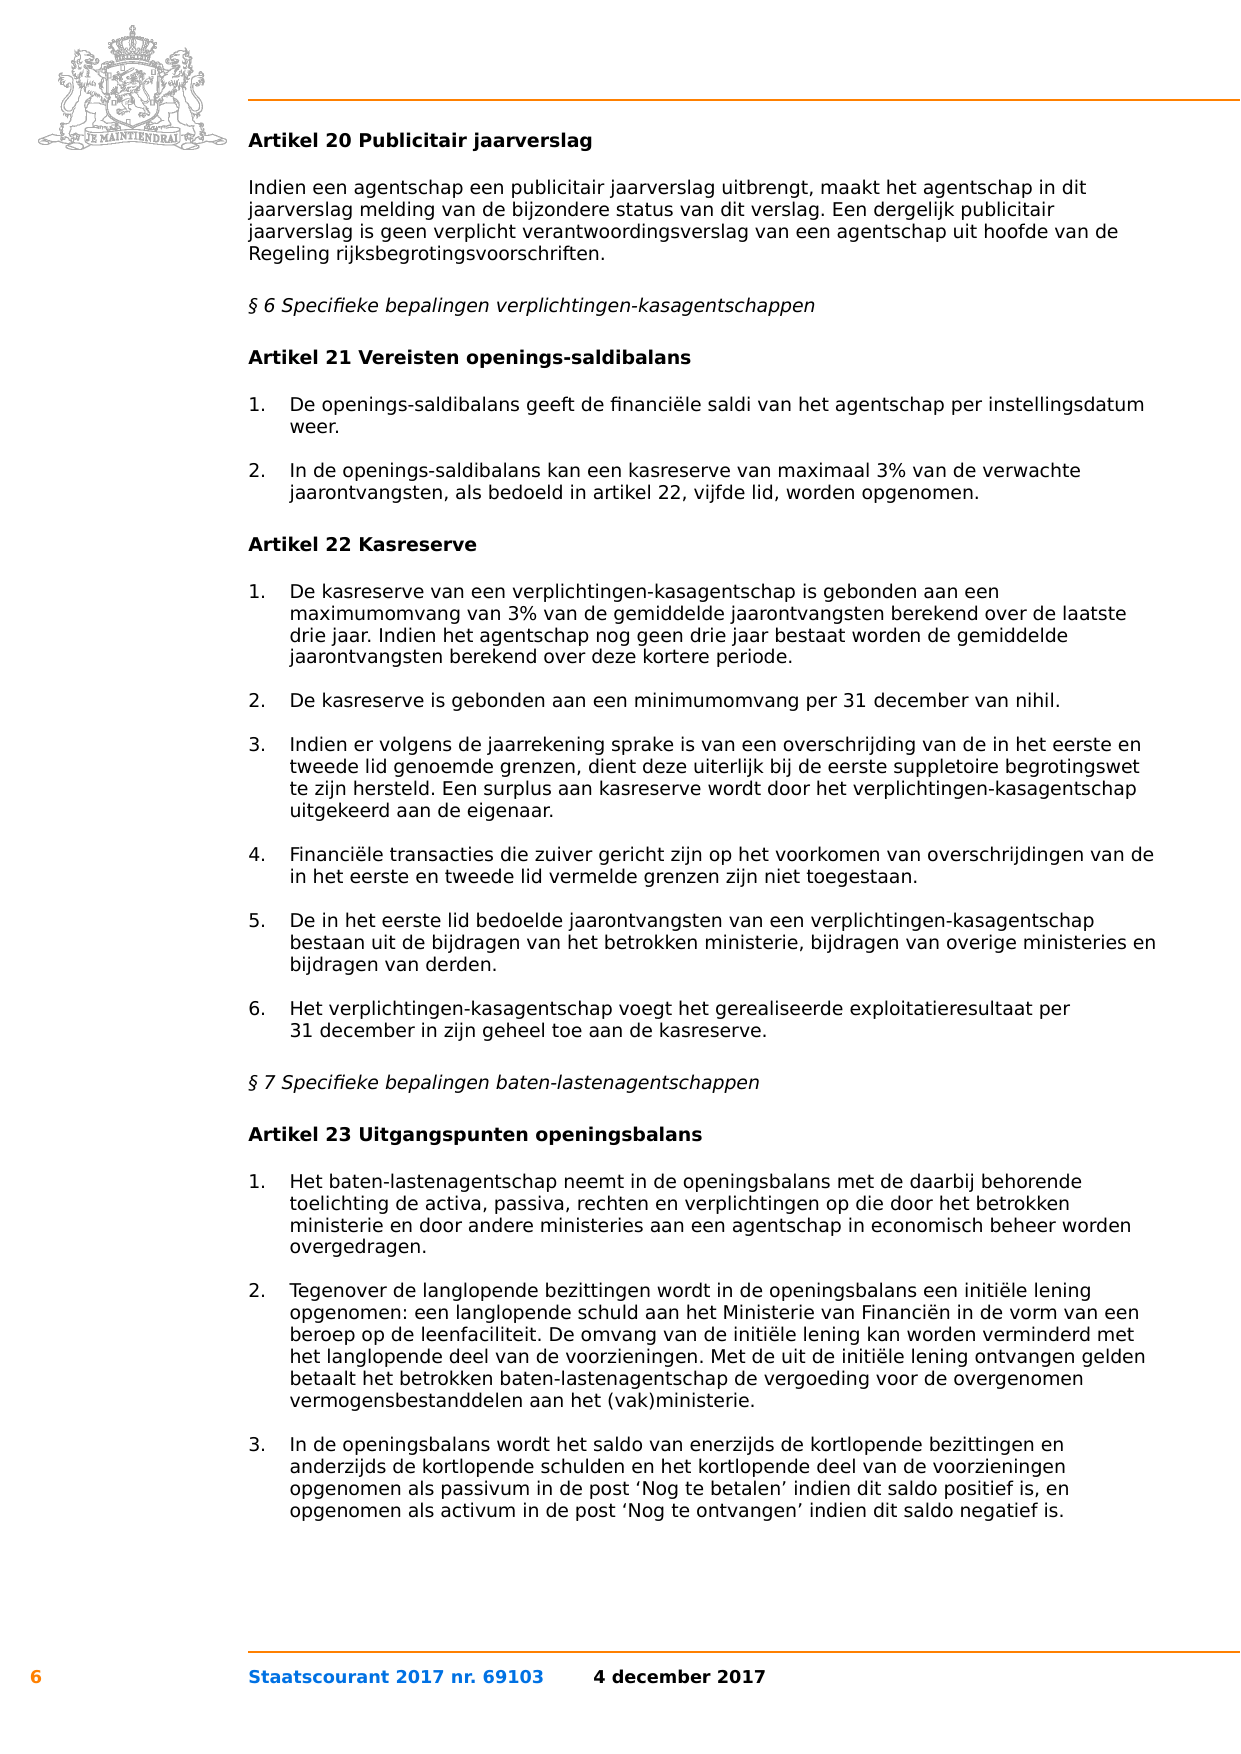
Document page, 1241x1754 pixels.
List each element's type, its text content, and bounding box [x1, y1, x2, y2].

text 2. In de openings-saldibalans kan een kasreserve van maximaal 3% van de verwachte jaarontvangsten, als bedoeld in artikel 22, vijfde lid, worden opgenomen. [248, 459, 1163, 503]
text 6. Het verplichtingen-kasagentschap voegt het gerealiseerde exploitatieresultaat per 31 december in zijn geheel toe aan de kasreserve. [248, 998, 1163, 1042]
text 5. De in het eerste lid bedoelde jaarontvangsten van een verplichtingen-kasagentschap bestaan uit de bijdragen van het betrokken ministerie, bijdragen van overige ministeries en bijdragen van derden. [248, 910, 1163, 976]
subtitle Artikel 20 Publicitair jaarverslag [248, 130, 1163, 152]
text 4. Financiële transacties die zuiver gericht zijn op het voorkomen van overschrijdingen van de in het eerste en tweede lid vermelde grenzen zijn niet toegestaan. [248, 844, 1163, 888]
text 1. De kasreserve van een verplichtingen-kasagentschap is gebonden aan een maximumomvang van 3% van de gemiddelde jaarontvangsten berekend over de laatste drie jaar. Indien het agentschap nog geen drie jaar bestaat worden de gemiddelde jaarontvangsten berekend over deze kortere periode. [248, 581, 1163, 668]
text Indien een agentschap een publicitair jaarverslag uitbrengt, maakt het agentschap in dit jaarverslag melding van de bijzondere status van dit verslag. Een dergelijk publicitair jaarverslag is geen verplicht verantwoordingsverslag van een agentschap uit hoofde van de Regeling rijksbegrotingsvoorschriften. [248, 177, 1163, 265]
subtitle Artikel 21 Vereisten openings-saldibalans [248, 347, 1163, 369]
text 3. In de openingsbalans wordt het saldo van enerzijds de kortlopende bezittingen en anderzijds de kortlopende schulden en het kortlopende deel van de voorzieningen opgenomen als passivum in de post ‘Nog te betalen’ indien dit saldo positief is, en opgenomen als activum in de post ‘Nog te ontvangen’ indien dit saldo negatief is. [248, 1434, 1163, 1522]
text 3. Indien er volgens de jaarrekening sprake is van een overschrijding van de in het eerste en tweede lid genoemde grenzen, dient deze uiterlijk bij de eerste suppletoire begrotingswet te zijn hersteld. Een surplus aan kasreserve wordt door het verplichtingen-kasagentschap uitgekeerd aan de eigenaar. [248, 734, 1163, 822]
text 1. De openings-saldibalans geeft de financiële saldi van het agentschap per instellingsdatum weer. [248, 394, 1163, 438]
subtitle § 7 Specifieke bepalingen baten-lastenagentschappen [248, 1072, 1163, 1093]
text 2. Tegenover de langlopende bezittingen wordt in de openingsbalans een initiële lening opgenomen: een langlopende schuld aan het Ministerie van Financiën in de vorm van een beroep op de leenfaciliteit. De omvang van de initiële lening kan worden verminderd met het langlopende deel van de voorzieningen. Met de uit de initiële lening ontvangen gelden betaalt het betrokken baten-lastenagentschap de vergoeding voor de overgenomen vermogensbestanddelen aan het (vak)ministerie. [248, 1280, 1163, 1412]
subtitle § 6 Specifieke bepalingen verplichtingen-kasagentschappen [248, 295, 1163, 317]
text 1. Het baten-lastenagentschap neemt in de openingsbalans met de daarbij behorende toelichting de activa, passiva, rechten en verplichtingen op die door het betrokken ministerie en door andere ministeries aan een agentschap in economisch beheer worden overgedragen. [248, 1171, 1163, 1258]
text 2. De kasreserve is gebonden aan een minimumomvang per 31 december van nihil. [248, 690, 1163, 712]
picture [38, 25, 227, 150]
subtitle Artikel 22 Kasreserve [248, 533, 1163, 556]
subtitle Artikel 23 Uitgangspunten openingsbalans [248, 1123, 1163, 1146]
